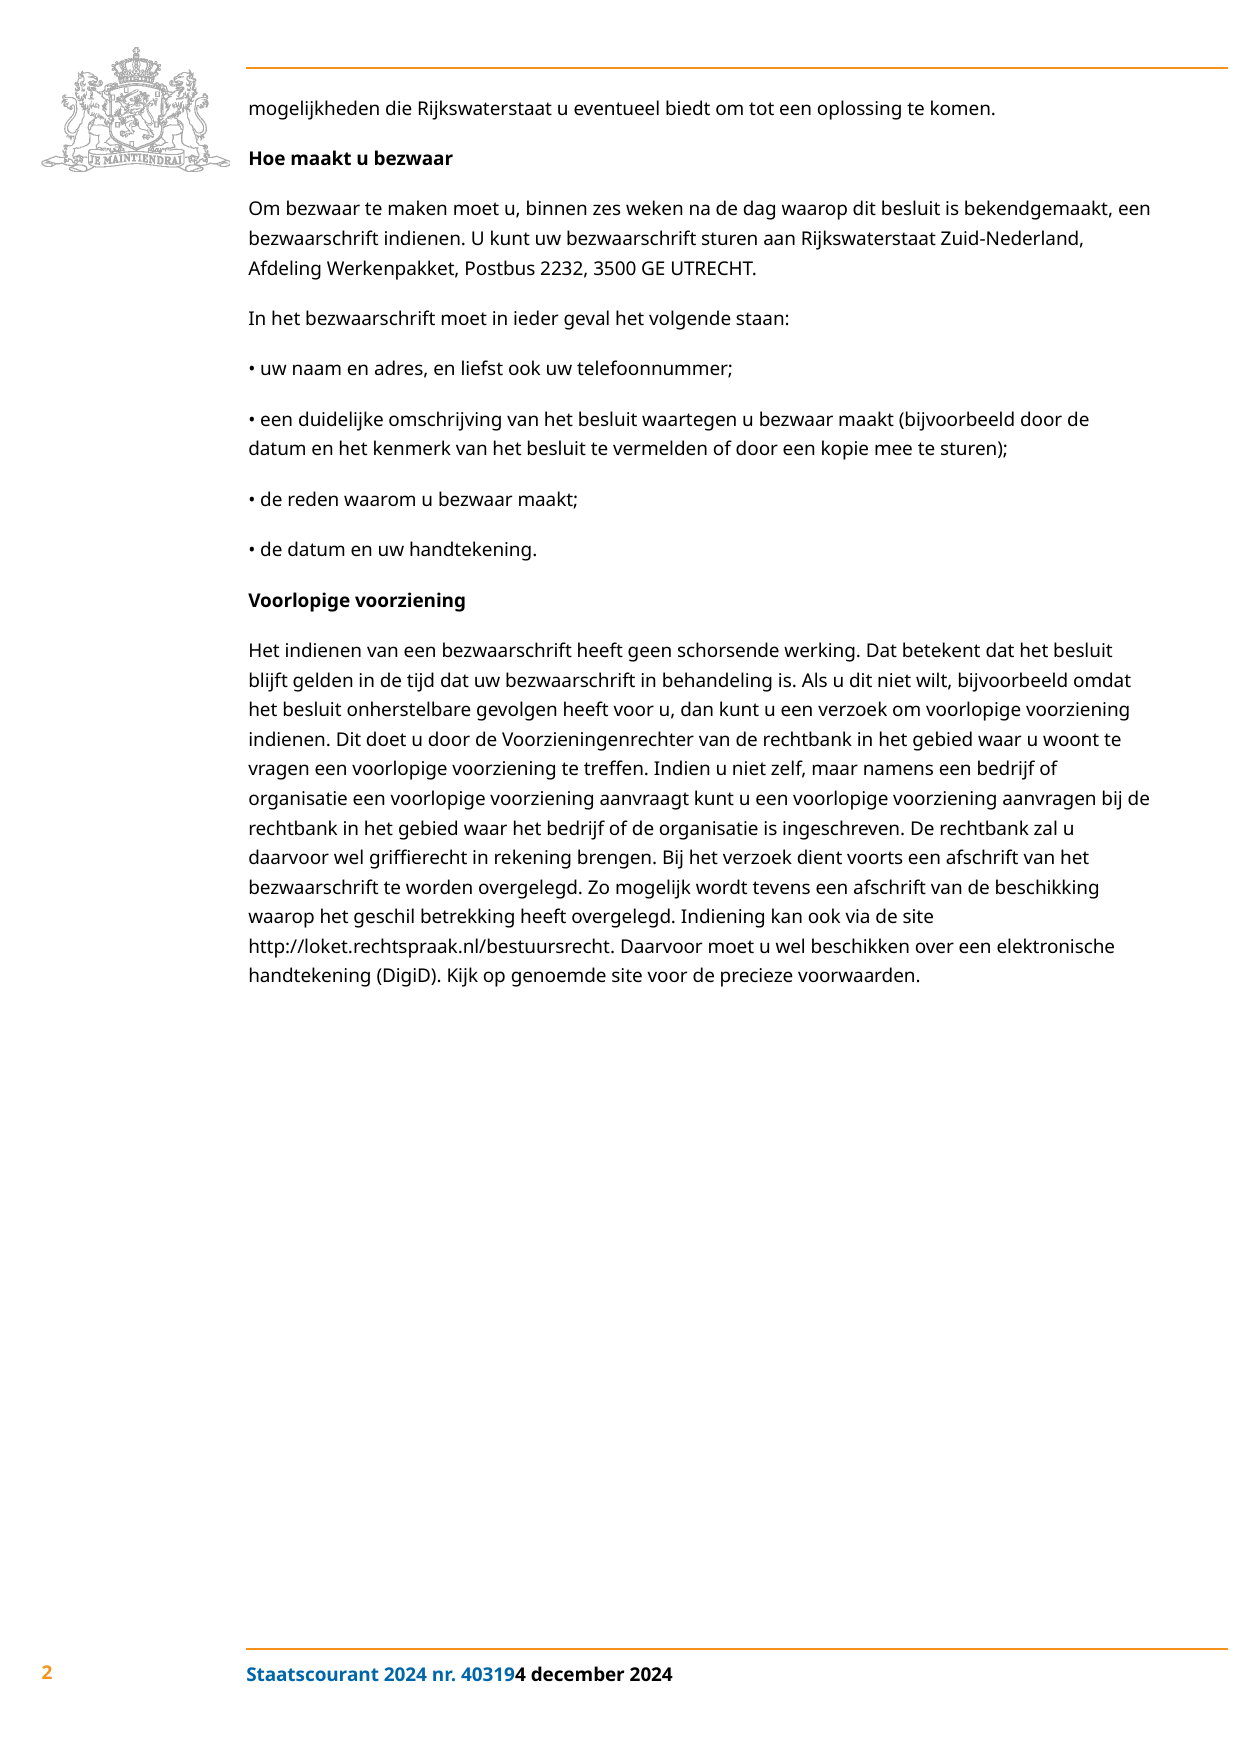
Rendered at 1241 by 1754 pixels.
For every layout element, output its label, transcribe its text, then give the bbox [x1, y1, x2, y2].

text • de reden waarom u bezwaar maakt; [248, 486, 1152, 512]
text Voorlopige voorziening [248, 587, 1152, 613]
text • een duidelijke omschrijving van het besluit waartegen u bezwaar maakt (bijvoorbeeld door de datum en het kenmerk van het besluit te vermelden of door een kopie mee te sturen); [248, 406, 1152, 461]
text mogelijkheden die Rijkswaterstaat u eventueel biedt om tot een oplossing te komen. [248, 95, 1152, 121]
text • uw naam en adres, en liefst ook uw telefoonnummer; [248, 356, 1152, 381]
text In het bezwaarschrift moet in ieder geval het volgende staan: [248, 305, 1152, 331]
picture [41, 47, 231, 172]
text Hoe maakt u bezwaar [248, 145, 1152, 171]
text Om bezwaar te maken moet u, binnen zes weken na de dag waarop dit besluit is bekendgemaakt, een bezwaarschrift indienen. U kunt uw bezwaarschrift sturen aan Rijkswaterstaat Zuid-Nederland, Afdeling Werkenpakket, Postbus 2232, 3500 GE UTRECHT. [248, 196, 1152, 281]
text • de datum en uw handtekening. [248, 536, 1152, 562]
text Het indienen van een bezwaarschrift heeft geen schorsende werking. Dat betekent dat het besluit blijft gelden in de tijd dat uw bezwaarschrift in behandeling is. Als u dit niet wilt, bijvoorbeeld omdat het besluit onherstelbare gevolgen heeft voor u, dan kunt u een verzoek om voorlopige voorziening indienen. Dit doet u door de Voorzieningenrechter van de rechtbank in het gebied waar u woont te vragen een voorlopige voorziening te treffen. Indien u niet zelf, maar namens een bedrijf of organisatie een voorlopige voorziening aanvraagt kunt u een voorlopige voorziening aanvragen bij de rechtbank in het gebied waar het bedrijf of de organisatie is ingeschreven. De rechtbank zal u daarvoor wel griffierecht in rekening brengen. Bij het verzoek dient voorts een afschrift van het bezwaarschrift te worden overgelegd. Zo mogelijk wordt tevens een afschrift van de beschikking waarop het geschil betrekking heeft overgelegd. Indiening kan ook via de site http://loket.rechtspraak.nl/bestuursrecht. Daarvoor moet u wel beschikken over een elektronische handtekening (DigiD). Kijk op genoemde site voor de precieze voorwaarden. [248, 637, 1152, 988]
